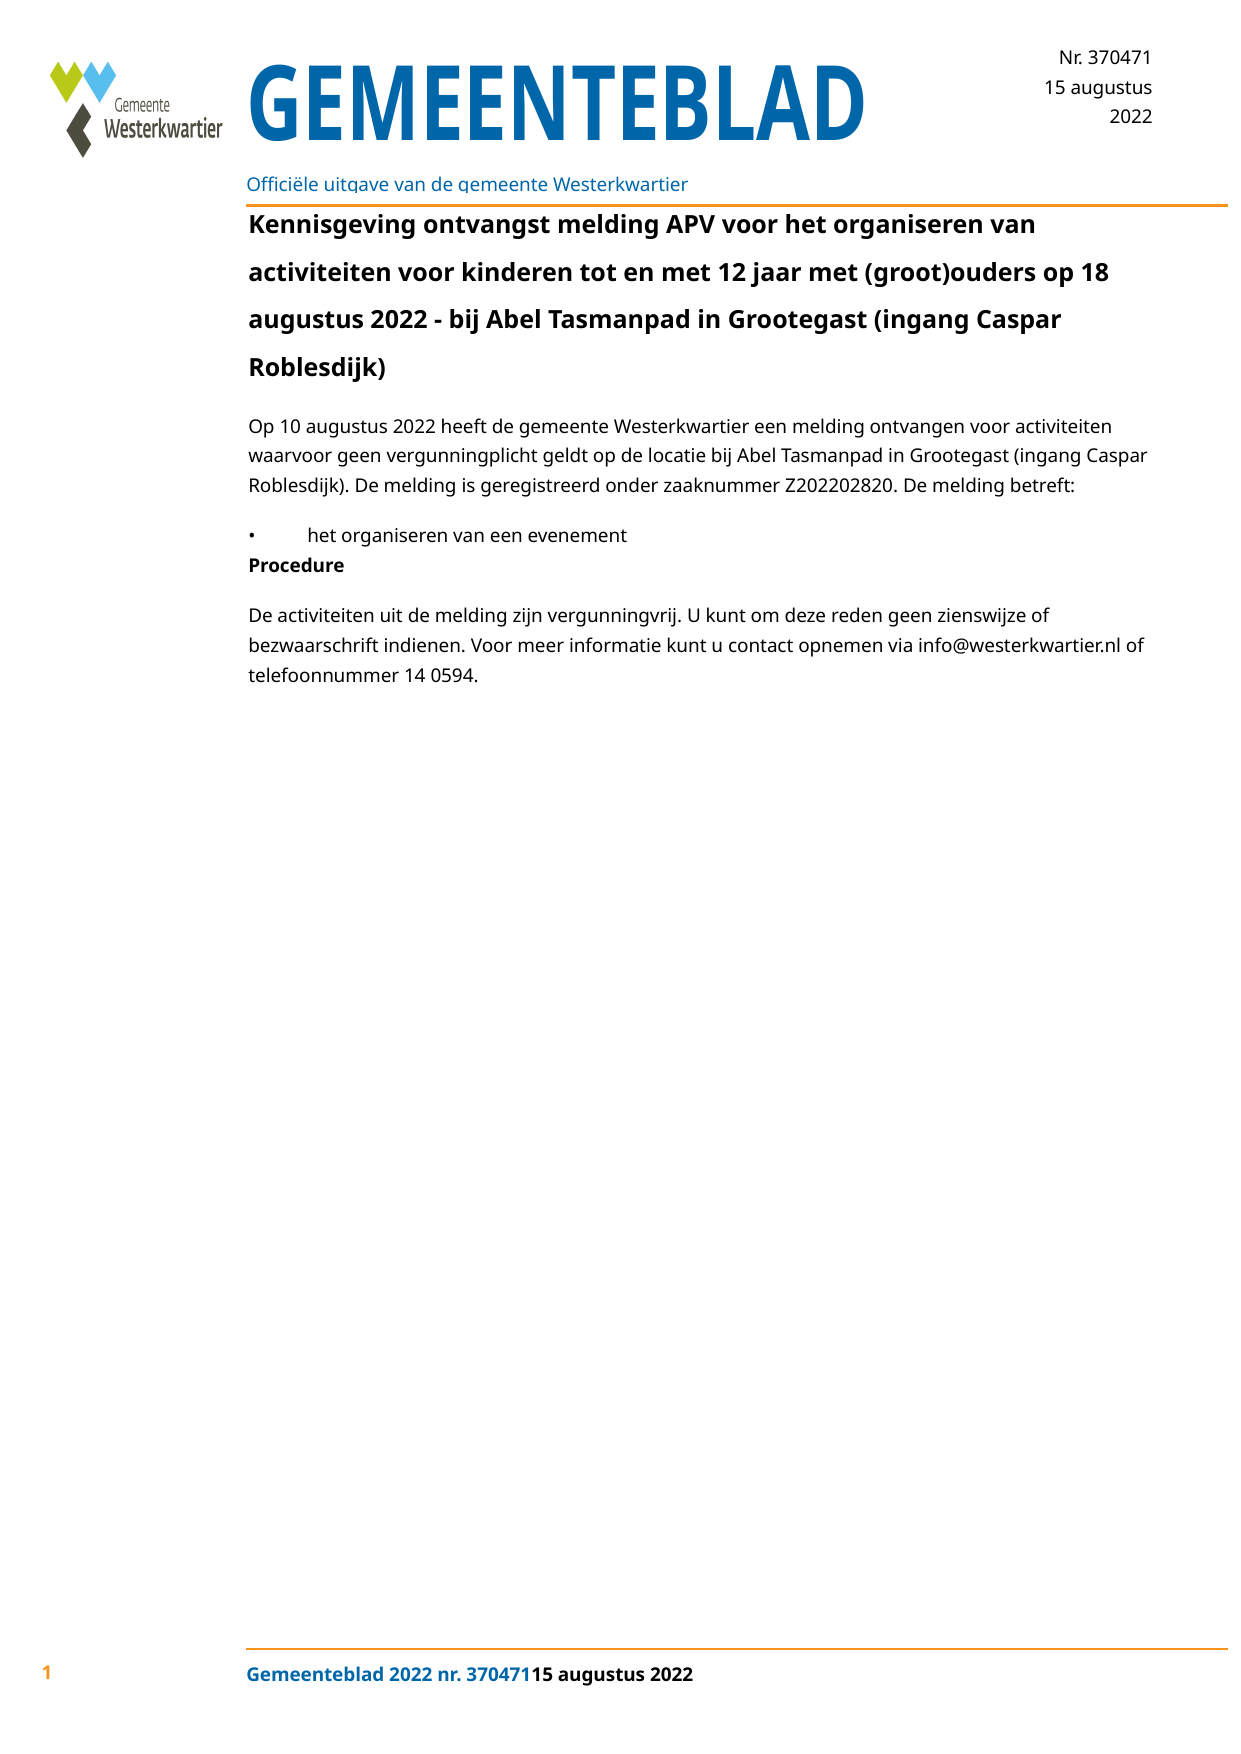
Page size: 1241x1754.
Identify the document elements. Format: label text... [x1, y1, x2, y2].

list het organiseren van een evenement [248, 523, 1152, 548]
text Procedure [248, 552, 1152, 578]
picture [41, 47, 231, 172]
text Kennisgeving ontvangst melding APV voor het organiseren van activiteiten voor kinderen tot en met 12 jaar met (groot)ouders op 18 augustus 2022 - bij Abel Tasmanpad in Grootegast (ingang Caspar Roblesdijk) [248, 207, 1152, 384]
text Op 10 augustus 2022 heeft de gemeente Westerkwartier een melding ontvangen voor activiteiten waarvoor geen vergunningplicht geldt op de locatie bij Abel Tasmanpad in Grootegast (ingang Caspar Roblesdijk). De melding is geregistreerd onder zaaknummer Z202202820. De melding betreft: [248, 413, 1152, 498]
text De activiteiten uit de melding zijn vergunningvrij. U kunt om deze reden geen zienswijze of bezwaarschrift indienen. Voor meer informatie kunt u contact opnemen via info@westerkwartier.nl of telefoonnummer 14 0594. [248, 603, 1152, 688]
